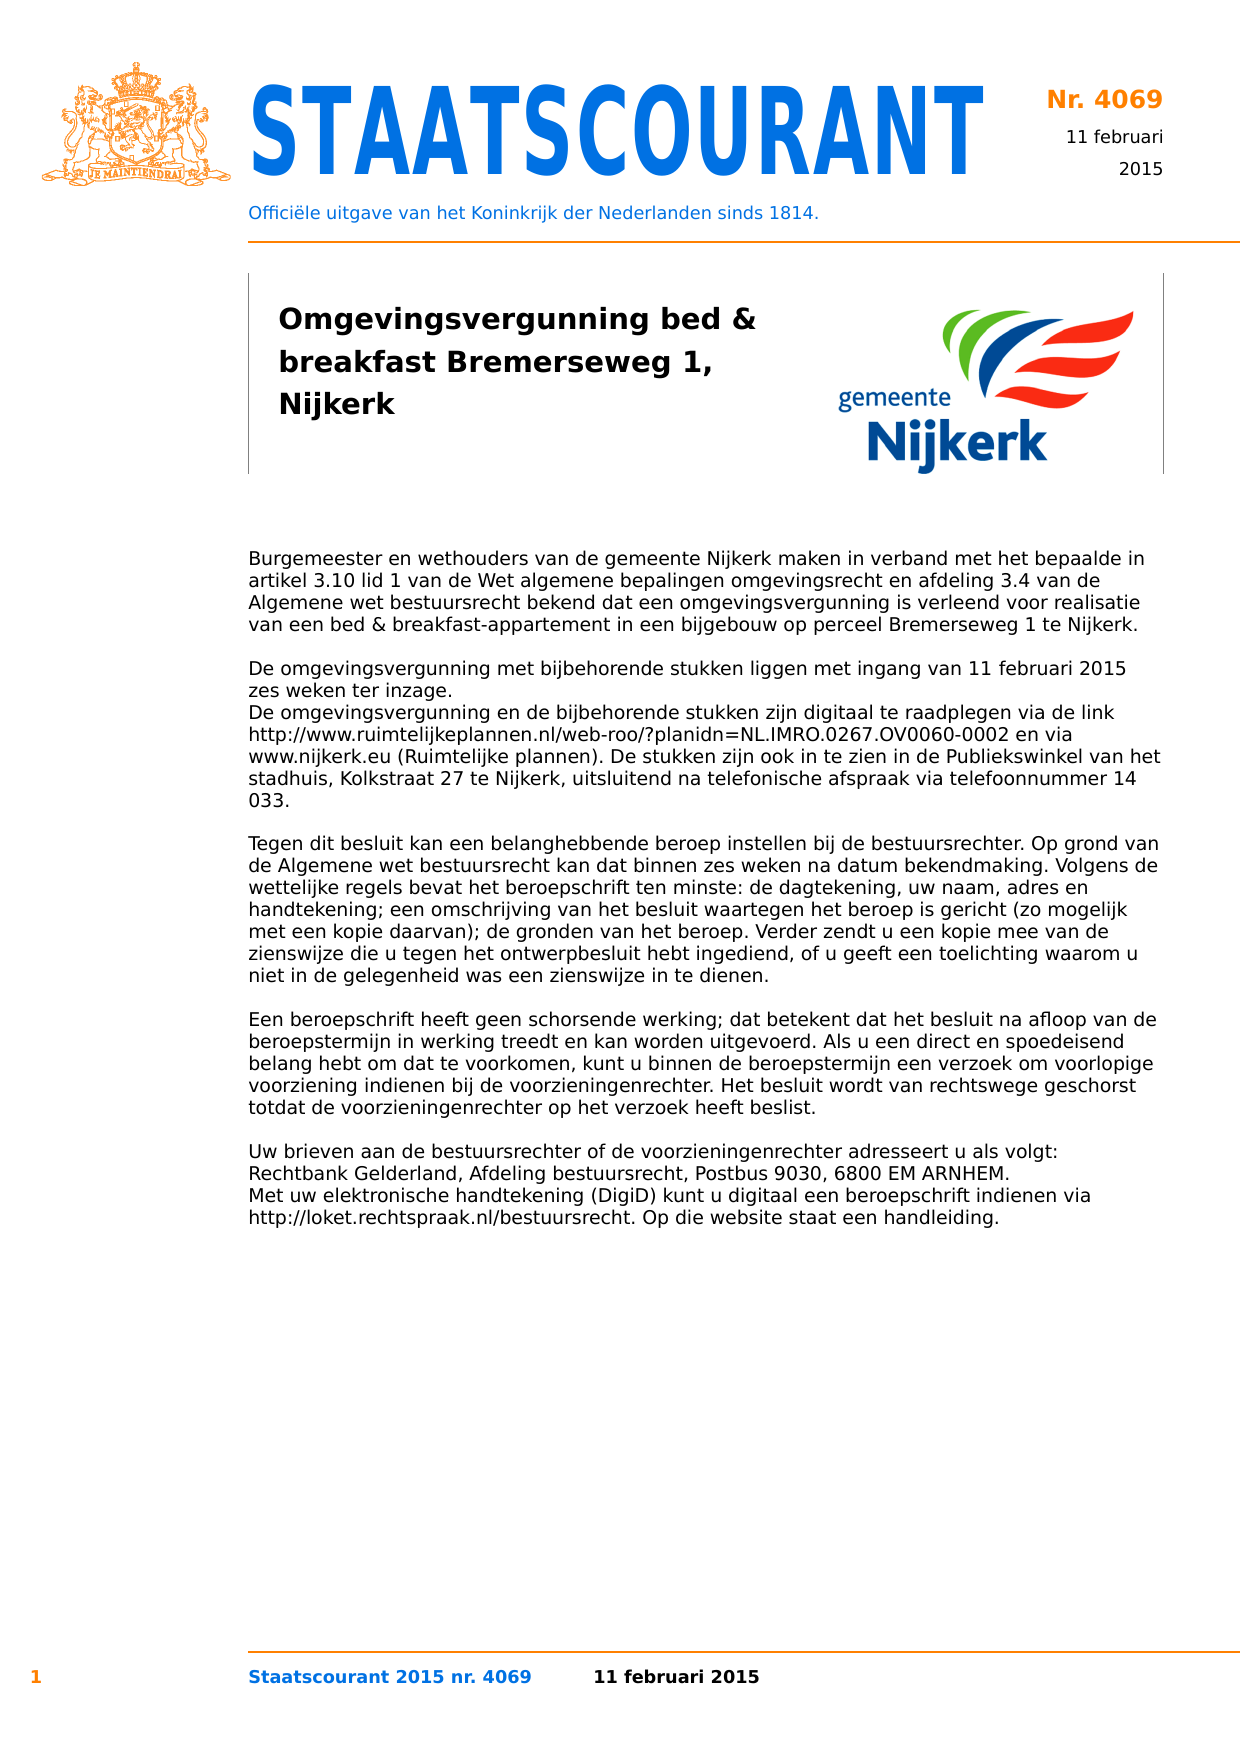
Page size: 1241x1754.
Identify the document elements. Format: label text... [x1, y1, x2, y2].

text Burgemeester en wethouders van de gemeente Nijkerk maken in verband met het bepaalde in artikel 3.10 lid 1 van de Wet algemene bepalingen omgevingsrecht en afdeling 3.4 van de Algemene wet bestuursrecht bekend dat een omgevingsvergunning is verleend voor realisatie van een bed & breakfast-appartement in een bijgebouw op perceel Bremerseweg 1 te Nijkerk. [248, 548, 1163, 636]
text De omgevingsvergunning met bijbehorende stukken liggen met ingang van 11 februari 2015 zes weken ter inzage. [248, 658, 1163, 702]
text Tegen dit besluit kan een belanghebbende beroep instellen bij de bestuursrechter. Op grond van de Algemene wet bestuursrecht kan dat binnen zes weken na datum bekendmaking. Volgens de wettelijke regels bevat het beroepschrift ten minste: de dagtekening, uw naam, adres en handtekening; een omschrijving van het besluit waartegen het beroep is gericht (zo mogelijk met een kopie daarvan); de gronden van het beroep. Verder zendt u een kopie mee van de zienswijze die u tegen het ontwerpbesluit hebt ingediend, of u geeft een toelichting waarom u niet in de gelegenheid was een zienswijze in te dienen. [248, 833, 1163, 987]
table_header Nr. 4069 [998, 62, 1240, 121]
table_header [25, 62, 248, 241]
picture [838, 302, 1134, 474]
text Een beroepschrift heeft geen schorsende werking; dat betekent dat het besluit na afloop van de beroepstermijn in werking treedt en kan worden uitgevoerd. Als u een direct en spoedeisend belang hebt om dat te voorkomen, kunt u binnen de beroepstermijn een verzoek om voorlopige voorziening indienen bij de voorzieningenrechter. Het besluit wordt van rechtswege geschorst totdat de voorzieningenrechter op het verzoek heeft beslist. [248, 1009, 1163, 1119]
table_cell 2015 [998, 153, 1240, 203]
table_cell Officiële uitgave van het Koninkrijk der Nederlanden sinds 1814. [248, 203, 1240, 241]
table_cell 11 februari [998, 121, 1240, 153]
table_header STAATSCOURANT [248, 62, 998, 203]
text Rechtbank Gelderland, Afdeling bestuursrecht, Postbus 9030, 6800 EM ARNHEM. [248, 1163, 1163, 1185]
picture [41, 62, 231, 186]
text Met uw elektronische handtekening (DigiD) kunt u digitaal een beroepschrift indienen via http://loket.rechtspraak.nl/bestuursrecht. Op die website staat een handleiding. [248, 1185, 1163, 1229]
text De omgevingsvergunning en de bijbehorende stukken zijn digitaal te raadplegen via de link http://www.ruimtelijkeplannen.nl/web-roo/?planidn=NL.IMRO.0267.OV0060-0002 en via www.nijkerk.eu (Ruimtelijke plannen). De stukken zijn ook in te zien in de Publiekswinkel van het stadhuis, Kolkstraat 27 te Nijkerk, uitsluitend na telefonische afspraak via telefoonnummer 14 033. [248, 702, 1163, 811]
text Uw brieven aan de bestuursrechter of de voorzieningenrechter adresseert u als volgt: [248, 1141, 1163, 1163]
subtitle Omgevingsvergunning bed & breakfast Bremerseweg 1, Nijkerk [249, 273, 1163, 474]
